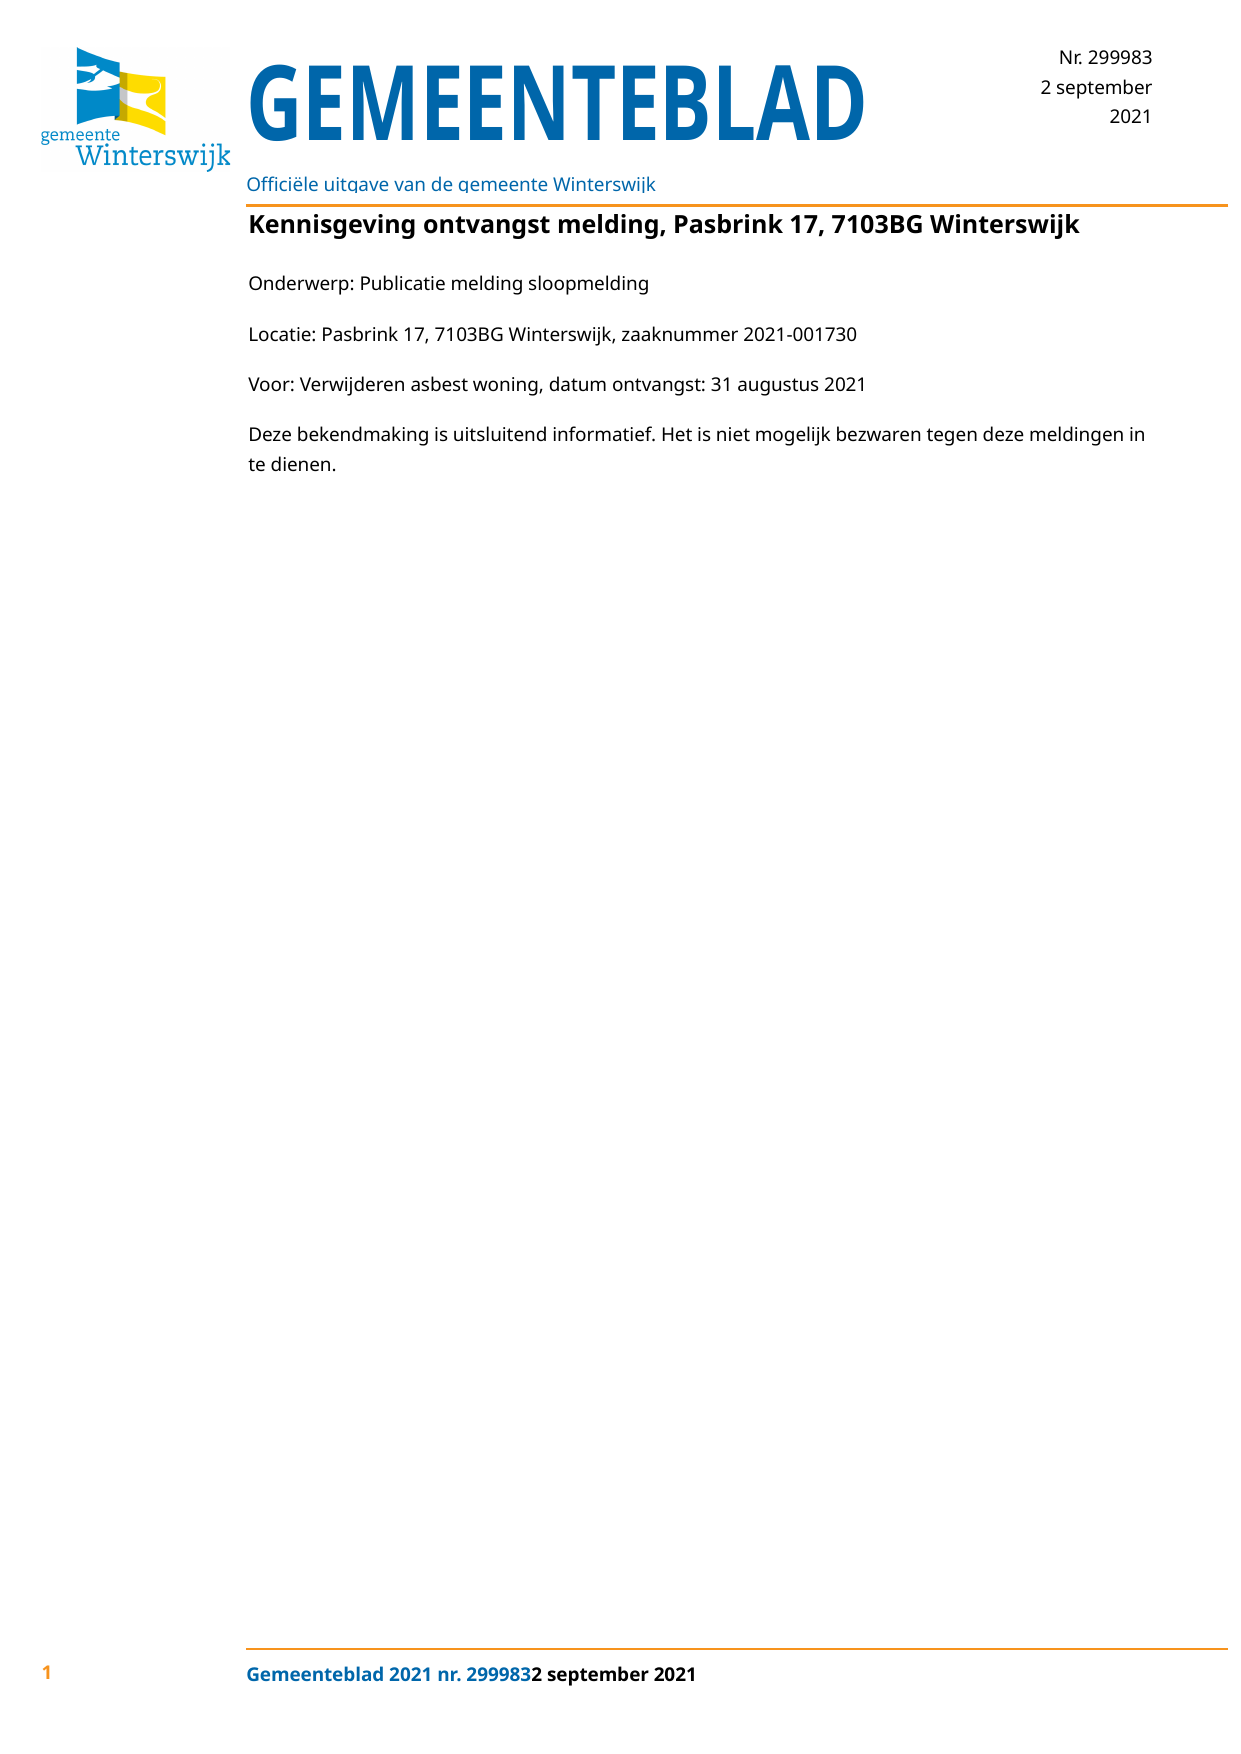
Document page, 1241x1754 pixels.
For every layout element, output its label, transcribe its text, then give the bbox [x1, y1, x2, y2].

text Onderwerp: Publicatie melding sloopmelding [248, 270, 1152, 296]
picture [225, 153, 231, 162]
text Kennisgeving ontvangst melding, Pasbrink 17, 7103BG Winterswijk [248, 207, 1152, 241]
text Deze bekendmaking is uitsluitend informatief. Het is niet mogelijk bezwaren tegen deze meldingen in te dienen. [248, 422, 1152, 477]
text Locatie: Pasbrink 17, 7103BG Winterswijk, zaaknummer 2021-001730 [248, 321, 1152, 346]
text Voor: Verwijderen asbest woning, datum ontvangst: 31 augustus 2021 [248, 371, 1152, 397]
picture [41, 47, 231, 172]
